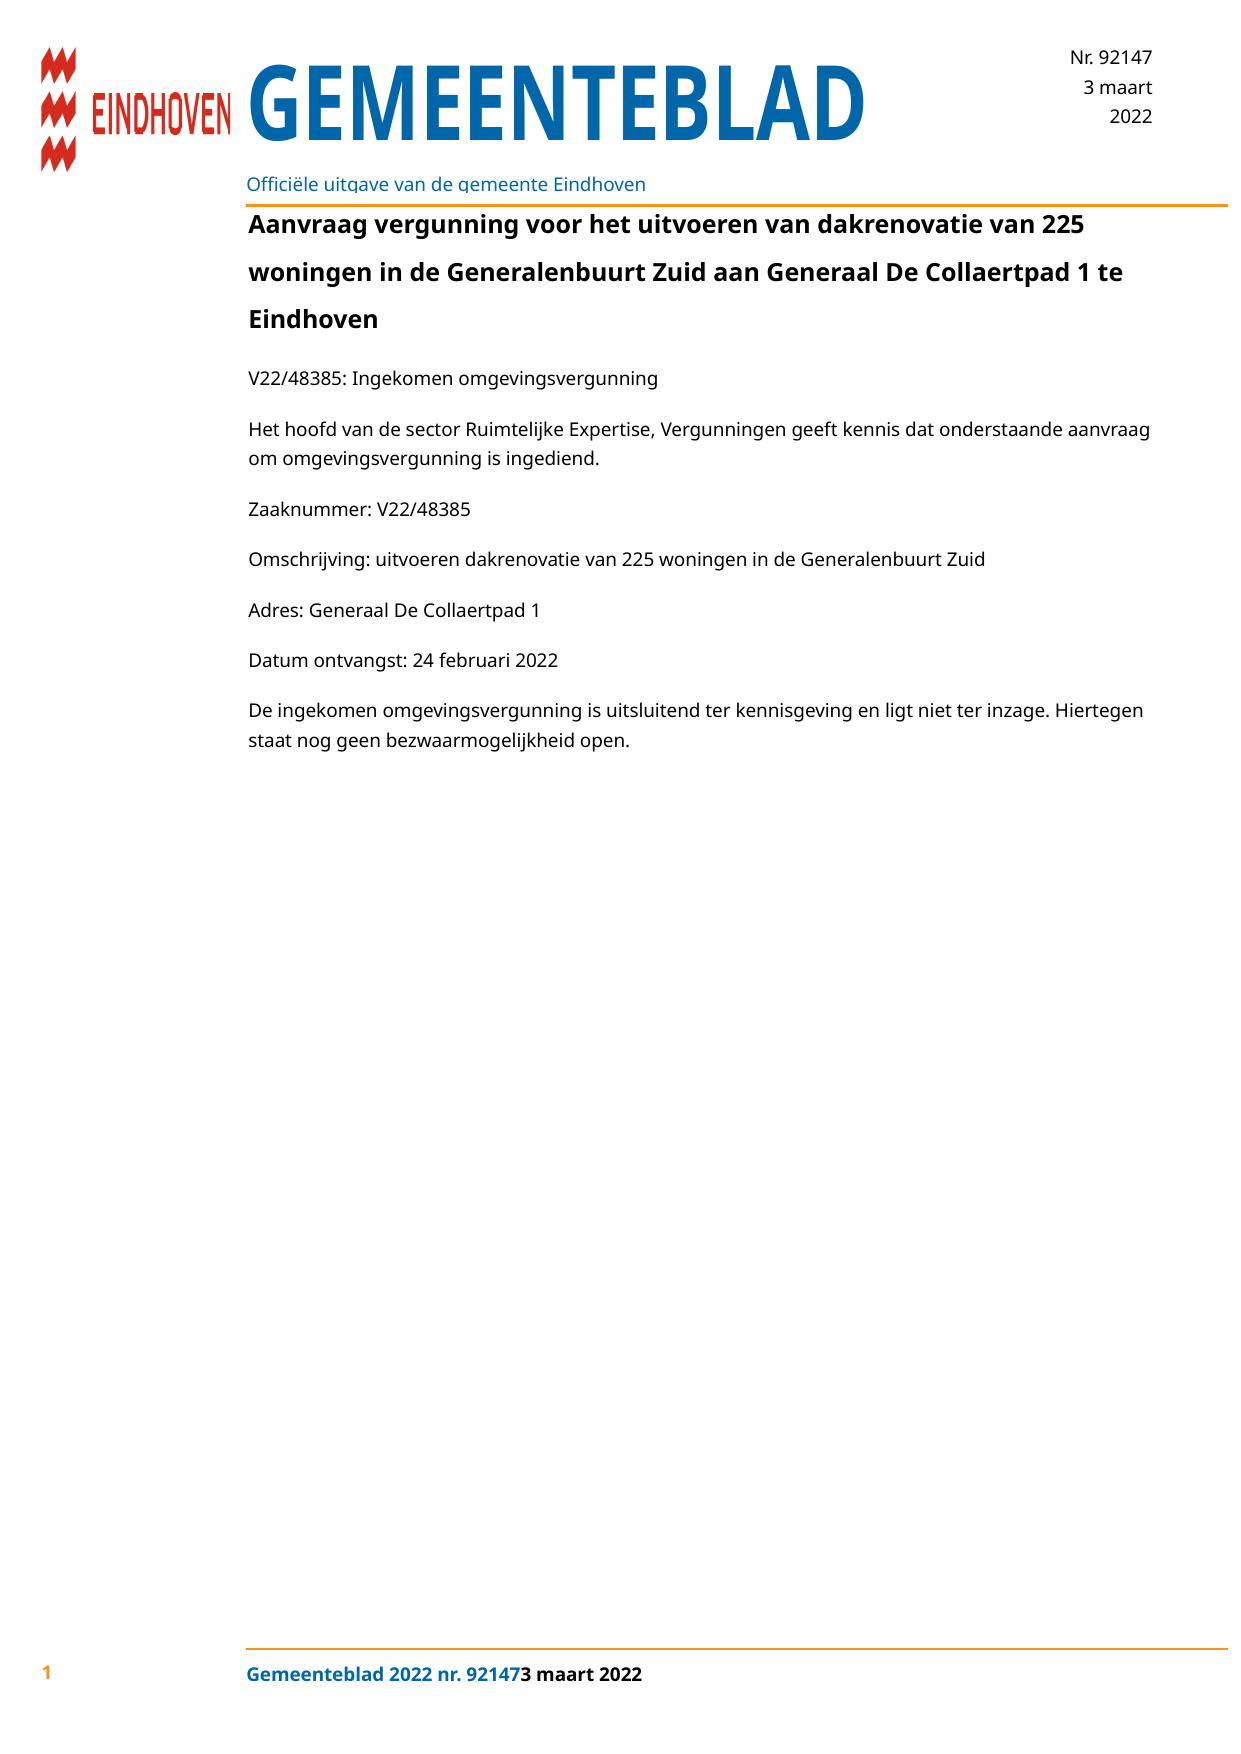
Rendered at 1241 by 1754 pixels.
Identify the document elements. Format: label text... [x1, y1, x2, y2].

text Omschrijving: uitvoeren dakrenovatie van 225 woningen in de Generalenbuurt Zuid [248, 546, 1152, 572]
picture [41, 47, 231, 172]
text Adres: Generaal De Collaertpad 1 [248, 597, 1152, 622]
text De ingekomen omgevingsvergunning is uitsluitend ter kennisgeving en ligt niet ter inzage. Hiertegen staat nog geen bezwaarmogelijkheid open. [248, 698, 1152, 753]
text V22/48385: Ingekomen omgevingsvergunning [248, 366, 1152, 391]
text Datum ontvangst: 24 februari 2022 [248, 647, 1152, 673]
text Aanvraag vergunning voor het uitvoeren van dakrenovatie van 225 woningen in de Generalenbuurt Zuid aan Generaal De Collaertpad 1 te Eindhoven [248, 207, 1152, 336]
text Zaaknummer: V22/48385 [248, 496, 1152, 522]
text Het hoofd van de sector Ruimtelijke Expertise, Vergunningen geeft kennis dat onderstaande aanvraag om omgevingsvergunning is ingediend. [248, 416, 1152, 471]
